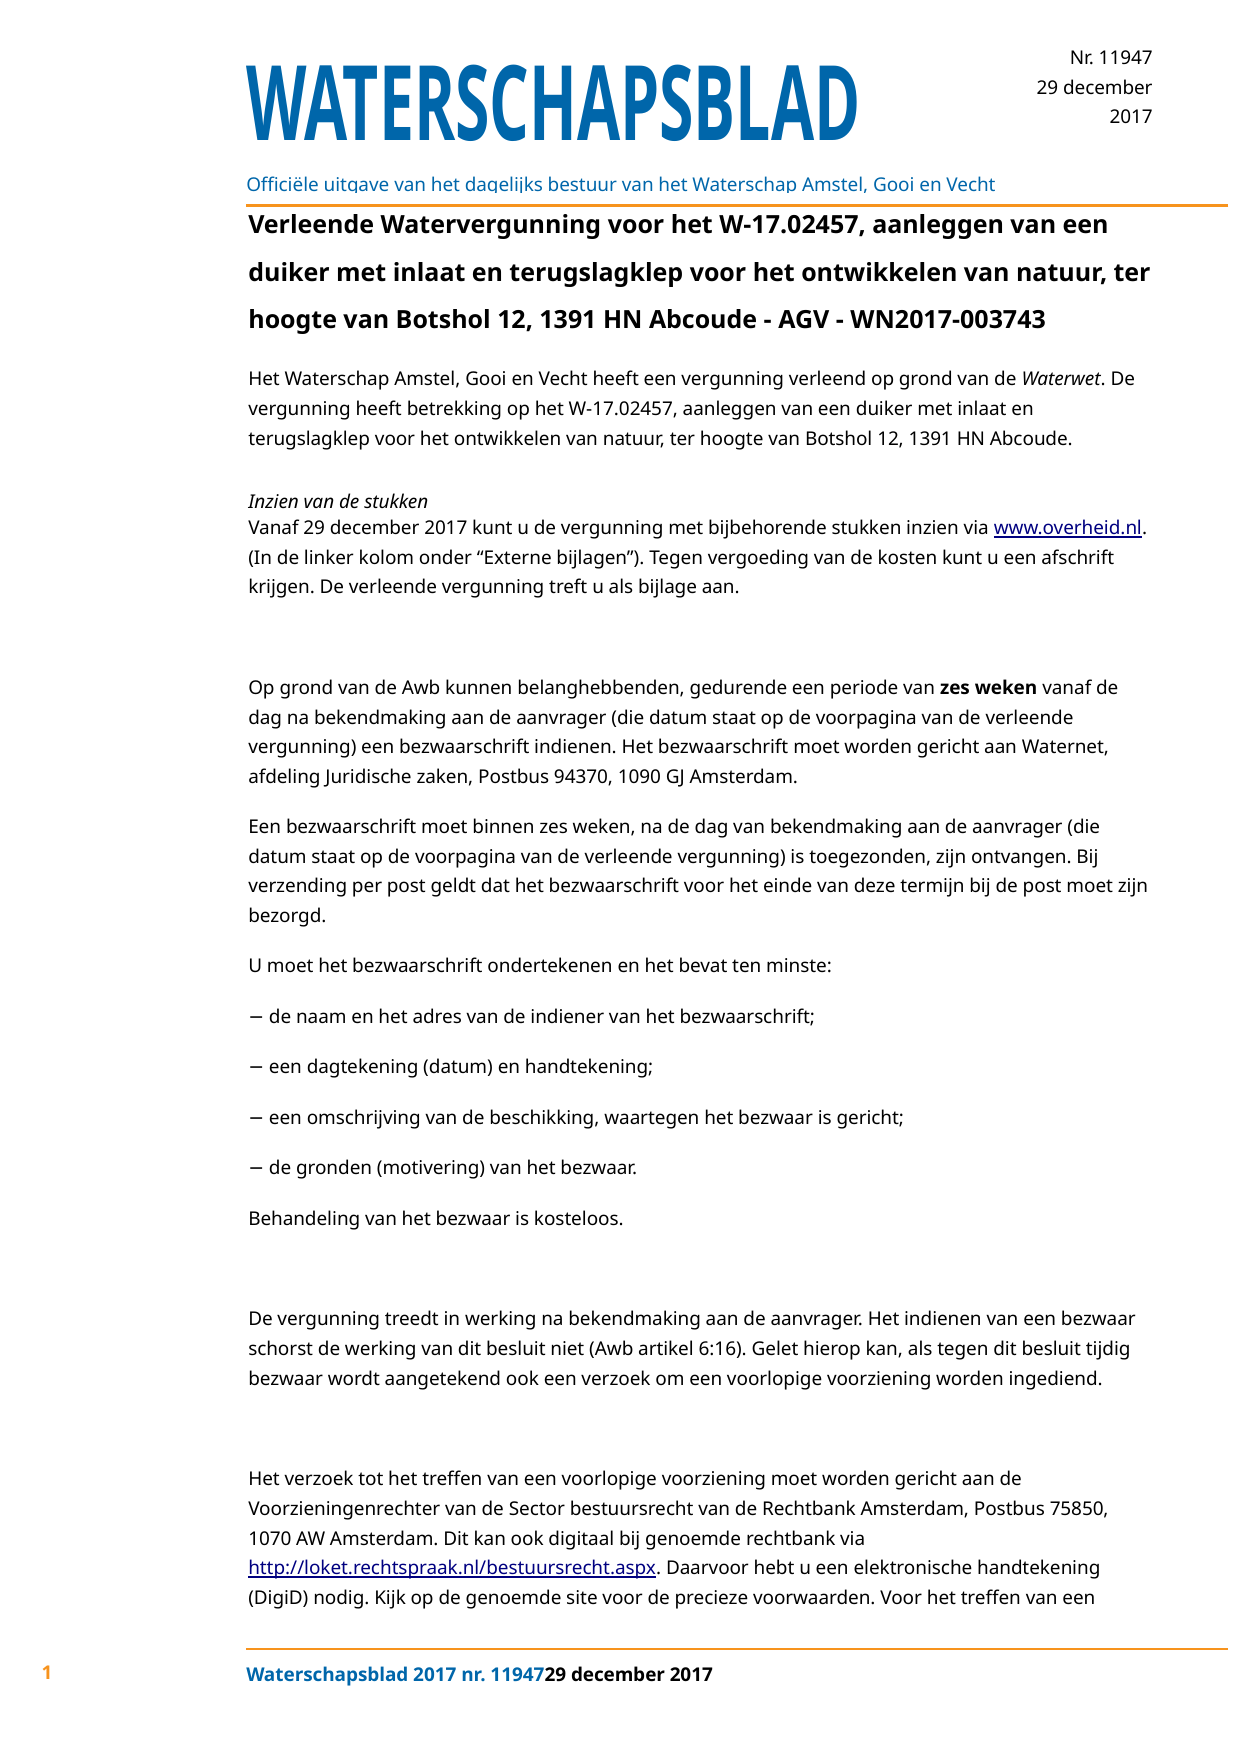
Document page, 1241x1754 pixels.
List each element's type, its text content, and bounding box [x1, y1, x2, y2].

text Verleende Watervergunning voor het W-17.02457, aanleggen van een duiker met inlaat en terugslagklep voor het ontwikkelen van natuur, ter hoogte van Botshol 12, 1391 HN Abcoude - AGV - WN2017-003743 [248, 207, 1152, 336]
text − een dagtekening (datum) en handtekening; [248, 1053, 1152, 1079]
text Een bezwaarschrift moet binnen zes weken, na de dag van bekendmaking aan de aanvrager (die datum staat op de voorpagina van de verleende vergunning) is toegezonden, zijn ontvangen. Bij verzending per post geldt dat het bezwaarschrift voor het einde van deze termijn bij de post moet zijn bezorgd. [248, 813, 1152, 928]
text Het verzoek tot het treffen van een voorlopige voorziening moet worden gericht aan de Voorzieningenrechter van de Sector bestuursrecht van de Rechtbank Amsterdam, Postbus 75850, 1070 AW Amsterdam. Dit kan ook digitaal bij genoemde rechtbank via http://loket.rechtspraak.nl/bestuursrecht.aspx. Daarvoor hebt u een elektronische handtekening (DigiD) nodig. Kijk op de genoemde site voor de precieze voorwaarden. Voor het treffen van een [248, 1466, 1152, 1610]
text Het Waterschap Amstel, Gooi en Vecht heeft een vergunning verleend op grond van de Waterwet. De vergunning heeft betrekking op het W-17.02457, aanleggen van een duiker met inlaat en terugslagklep voor het ontwikkelen van natuur, ter hoogte van Botshol 12, 1391 HN Abcoude. [248, 366, 1152, 450]
text De vergunning treedt in werking na bekendmaking aan de aanvrager. Het indienen van een bezwaar schorst de werking van dit besluit niet (Awb artikel 6:16). Gelet hierop kan, als tegen dit besluit tijdig bezwaar wordt aangetekend ook een verzoek om een voorlopige voorziening worden ingediend. [248, 1306, 1152, 1391]
text − de gronden (motivering) van het bezwaar. [248, 1154, 1152, 1180]
text Op grond van de Awb kunnen belanghebbenden, gedurende een periode van zes weken vanaf de dag na bekendmaking aan de aanvrager (die datum staat op de voorpagina van de verleende vergunning) een bezwaarschrift indienen. Het bezwaarschrift moet worden gericht aan Waternet, afdeling Juridische zaken, Postbus 94370, 1090 GJ Amsterdam. [248, 674, 1152, 789]
text − een omschrijving van de beschikking, waartegen het bezwaar is gericht; [248, 1104, 1152, 1130]
picture [41, 47, 231, 172]
text − de naam en het adres van de indiener van het bezwaarschrift; [248, 1003, 1152, 1029]
text Inzien van de stukken [248, 489, 1152, 514]
text Behandeling van het bezwaar is kosteloos. [248, 1205, 1152, 1231]
text Vanaf 29 december 2017 kunt u de vergunning met bijbehorende stukken inzien via www.overheid.nl. (In de linker kolom onder “Externe bijlagen”). Tegen vergoeding van de kosten kunt u een afschrift krijgen. De verleende vergunning treft u als bijlage aan. [248, 514, 1152, 599]
text U moet het bezwaarschrift ondertekenen en het bevat ten minste: [248, 953, 1152, 978]
